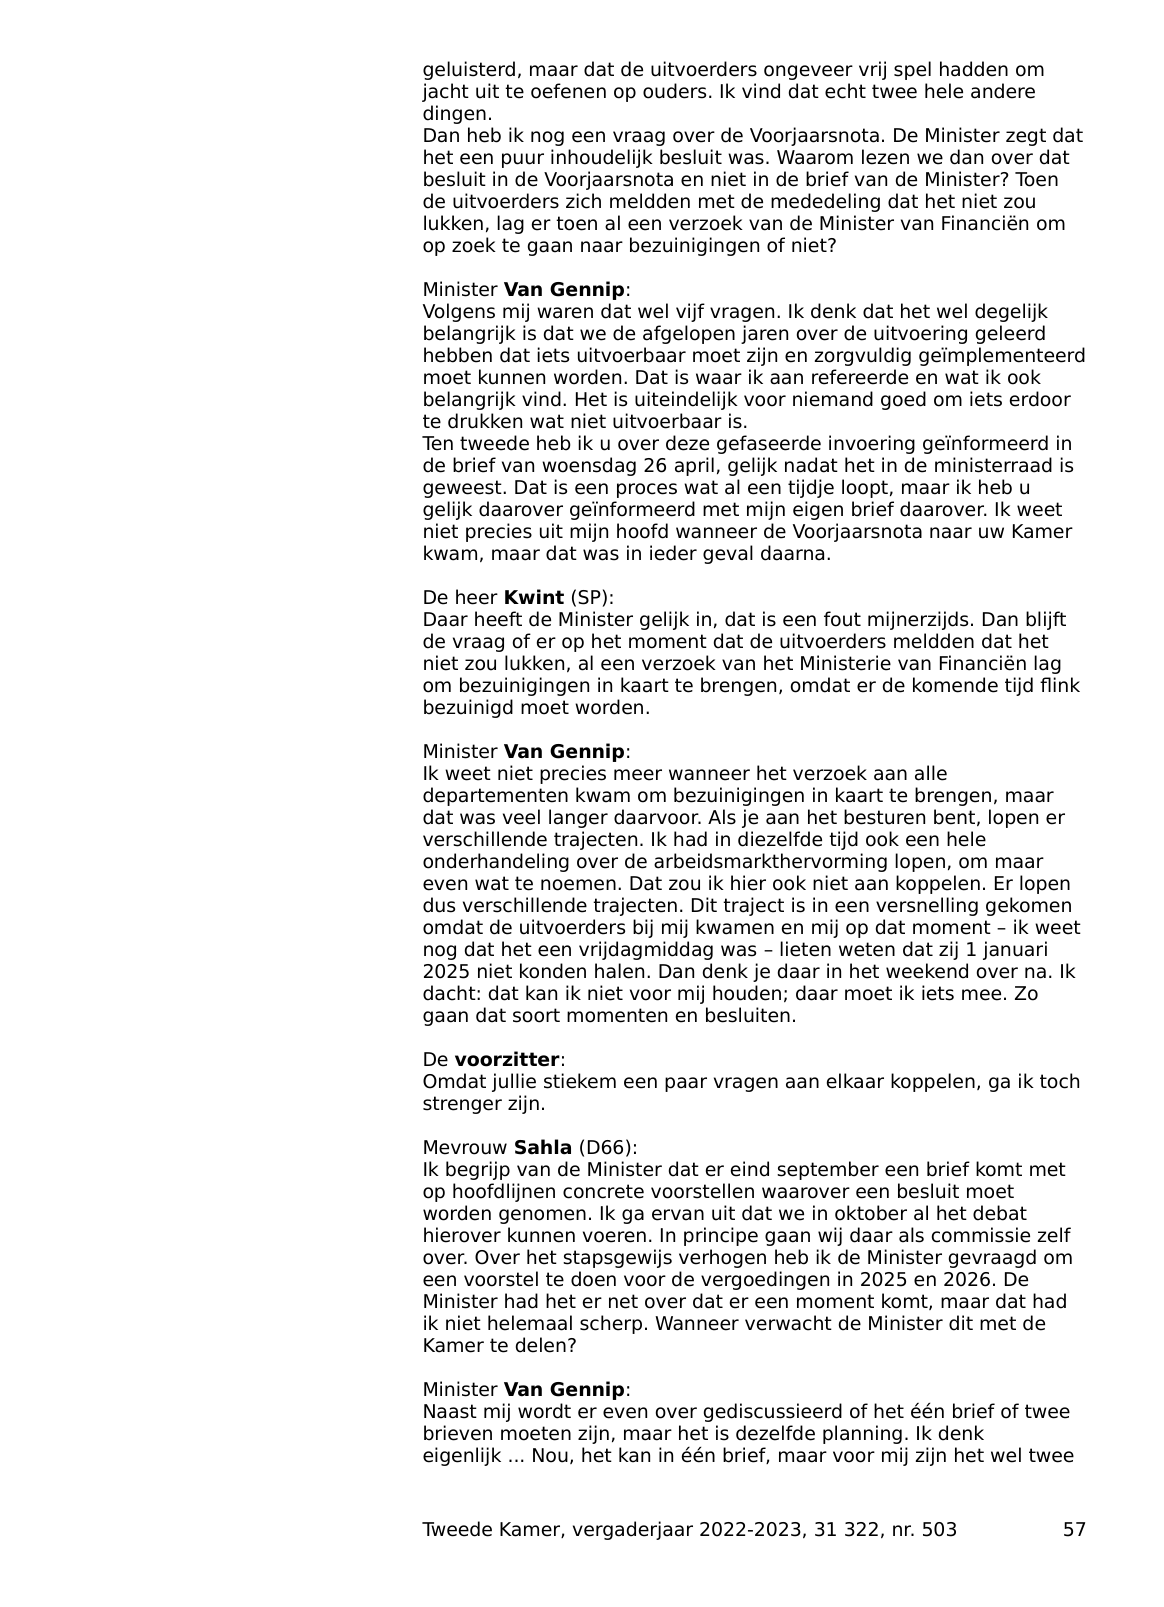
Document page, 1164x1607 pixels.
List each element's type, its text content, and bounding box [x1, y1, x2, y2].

text geluisterd, maar dat de uitvoerders ongeveer vrij spel hadden om jacht uit te oefenen op ouders. Ik vind dat echt twee hele andere dingen. [422, 59, 1087, 125]
text Daar heeft de Minister gelijk in, dat is een fout mijnerzijds. Dan blijft de vraag of er op het moment dat de uitvoerders meldden dat het niet zou lukken, al een verzoek van het Ministerie van Financiën lag om bezuinigingen in kaart te brengen, omdat er de komende tijd flink bezuinigd moet worden. [422, 609, 1087, 719]
text De voorzitter: [422, 1049, 1087, 1071]
text Ten tweede heb ik u over deze gefaseerde invoering geïnformeerd in de brief van woensdag 26 april, gelijk nadat het in de ministerraad is geweest. Dat is een proces wat al een tijdje loopt, maar ik heb u gelijk daarover geïnformeerd met mijn eigen brief daarover. Ik weet niet precies uit mijn hoofd wanneer de Voorjaarsnota naar uw Kamer kwam, maar dat was in ieder geval daarna. [422, 433, 1087, 565]
text Volgens mij waren dat wel vijf vragen. Ik denk dat het wel degelijk belangrijk is dat we de afgelopen jaren over de uitvoering geleerd hebben dat iets uitvoerbaar moet zijn en zorgvuldig geïmplementeerd moet kunnen worden. Dat is waar ik aan refereerde en wat ik ook belangrijk vind. Het is uiteindelijk voor niemand goed om iets erdoor te drukken wat niet uitvoerbaar is. [422, 301, 1087, 433]
text De heer Kwint (SP): [422, 587, 1087, 609]
text Minister Van Gennip: [422, 1379, 1087, 1401]
text Dan heb ik nog een vraag over de Voorjaarsnota. De Minister zegt dat het een puur inhoudelijk besluit was. Waarom lezen we dan over dat besluit in de Voorjaarsnota en niet in de brief van de Minister? Toen de uitvoerders zich meldden met de mededeling dat het niet zou lukken, lag er toen al een verzoek van de Minister van Financiën om op zoek te gaan naar bezuinigingen of niet? [422, 125, 1087, 257]
text Minister Van Gennip: [422, 279, 1087, 301]
text Omdat jullie stiekem een paar vragen aan elkaar koppelen, ga ik toch strenger zijn. [422, 1071, 1087, 1115]
text Ik begrijp van de Minister dat er eind september een brief komt met op hoofdlijnen concrete voorstellen waarover een besluit moet worden genomen. Ik ga ervan uit dat we in oktober al het debat hierover kunnen voeren. In principe gaan wij daar als commissie zelf over. Over het stapsgewijs verhogen heb ik de Minister gevraagd om een voorstel te doen voor de vergoedingen in 2025 en 2026. De Minister had het er net over dat er een moment komt, maar dat had ik niet helemaal scherp. Wanneer verwacht de Minister dit met de Kamer te delen? [422, 1159, 1087, 1357]
text Naast mij wordt er even over gediscussieerd of het één brief of twee brieven moeten zijn, maar het is dezelfde planning. Ik denk eigenlijk ... Nou, het kan in één brief, maar voor mij zijn het wel twee [422, 1401, 1087, 1467]
text Mevrouw Sahla (D66): [422, 1137, 1087, 1159]
text Minister Van Gennip: [422, 741, 1087, 763]
text Ik weet niet precies meer wanneer het verzoek aan alle departementen kwam om bezuinigingen in kaart te brengen, maar dat was veel langer daarvoor. Als je aan het besturen bent, lopen er verschillende trajecten. Ik had in diezelfde tijd ook een hele onderhandeling over de arbeidsmarkthervorming lopen, om maar even wat te noemen. Dat zou ik hier ook niet aan koppelen. Er lopen dus verschillende trajecten. Dit traject is in een versnelling gekomen omdat de uitvoerders bij mij kwamen en mij op dat moment – ik weet nog dat het een vrijdagmiddag was – lieten weten dat zij 1 januari 2025 niet konden halen. Dan denk je daar in het weekend over na. Ik dacht: dat kan ik niet voor mij houden; daar moet ik iets mee. Zo gaan dat soort momenten en besluiten. [422, 763, 1087, 1027]
